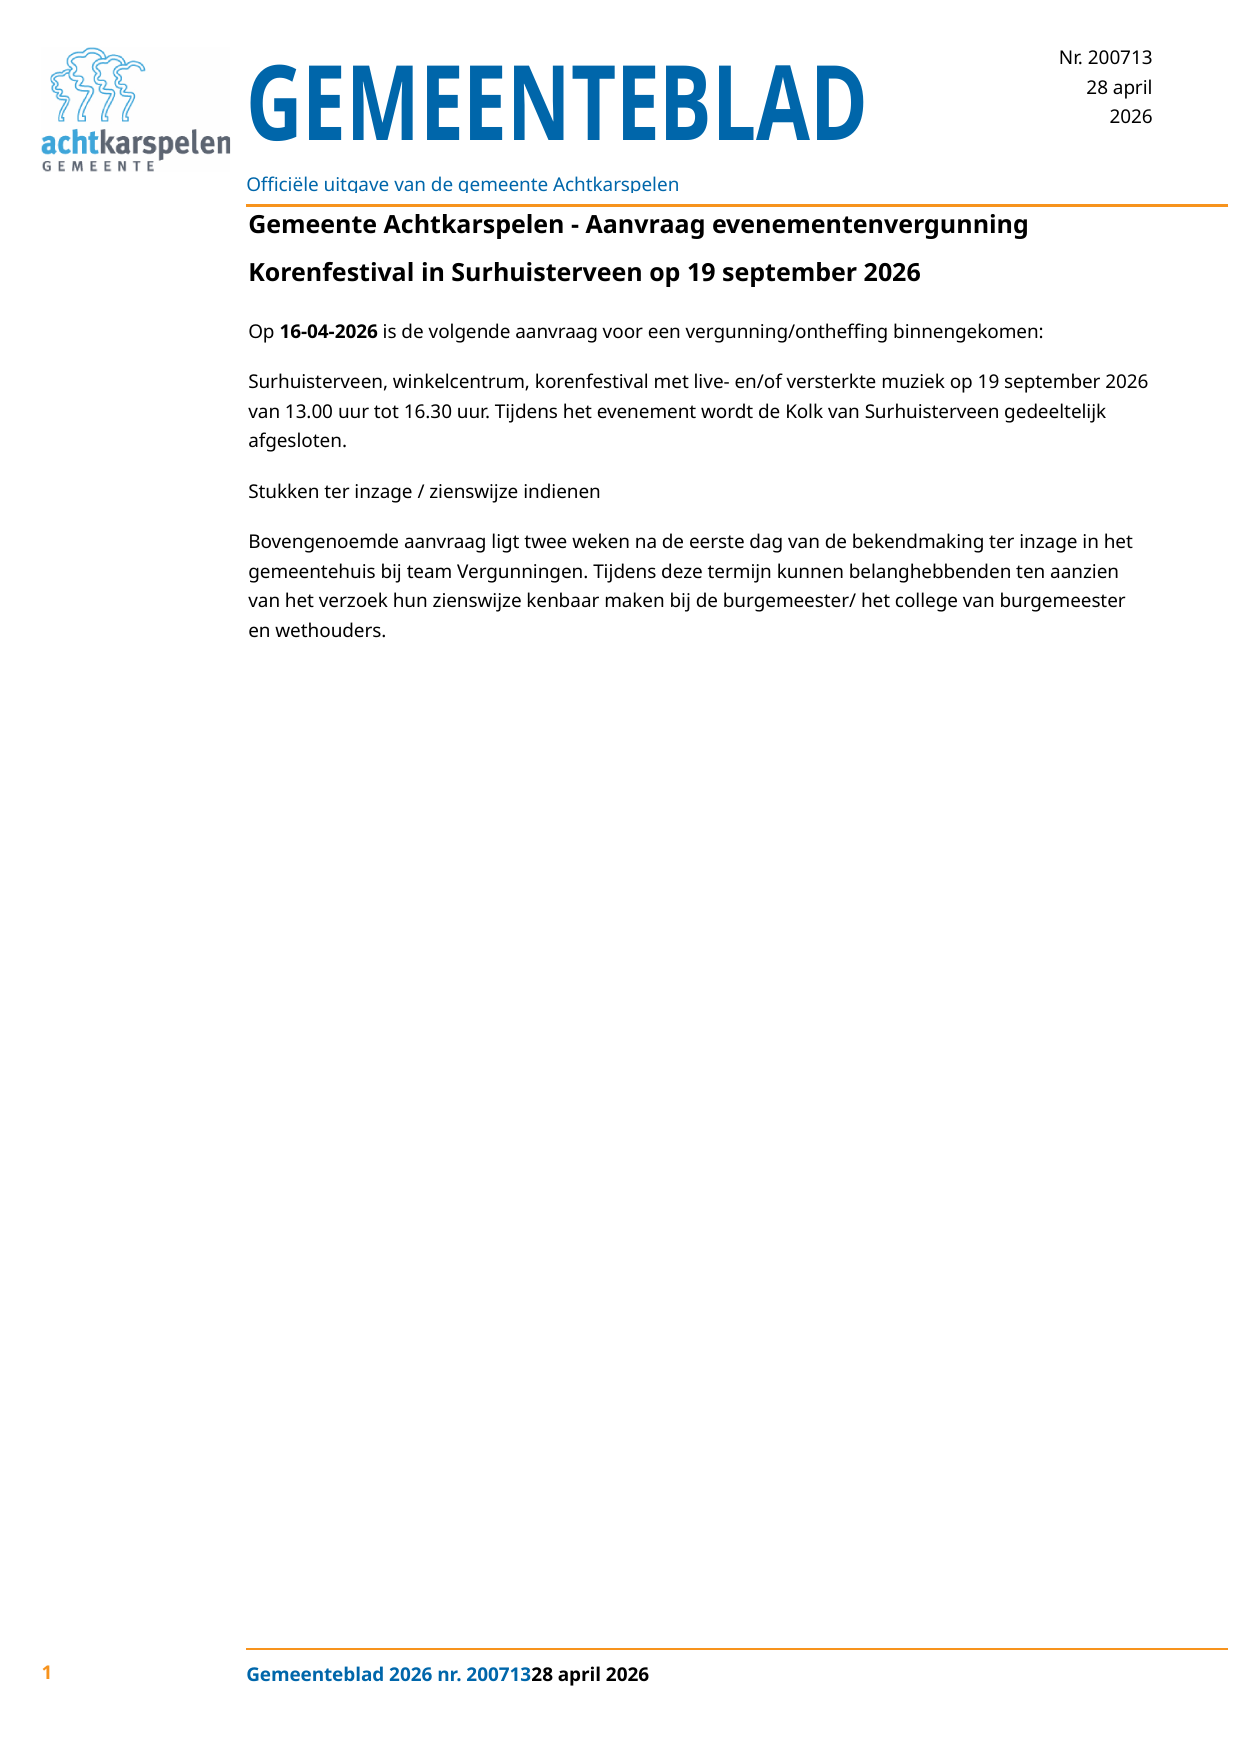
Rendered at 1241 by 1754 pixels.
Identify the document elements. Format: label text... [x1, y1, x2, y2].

text Bovengenoemde aanvraag ligt twee weken na de eerste dag van de bekendmaking ter inzage in het gemeentehuis bij team Vergunningen. Tijdens deze termijn kunnen belanghebbenden ten aanzien van het verzoek hun zienswijze kenbaar maken bij de burgemeester/ het college van burgemeester en wethouders. [248, 528, 1152, 643]
picture [41, 47, 231, 172]
text Surhuisterveen, winkelcentrum, korenfestival met live- en/of versterkte muziek op 19 september 2026 van 13.00 uur tot 16.30 uur. Tijdens het evenement wordt de Kolk van Surhuisterveen gedeeltelijk afgesloten. [248, 368, 1152, 453]
text Op 16-04-2026 is de volgende aanvraag voor een vergunning/ontheffing binnengekomen: [248, 318, 1152, 344]
text Stukken ter inzage / zienswijze indienen [248, 478, 1152, 504]
text Gemeente Achtkarspelen - Aanvraag evenementenvergunning Korenfestival in Surhuisterveen op 19 september 2026 [248, 207, 1152, 288]
